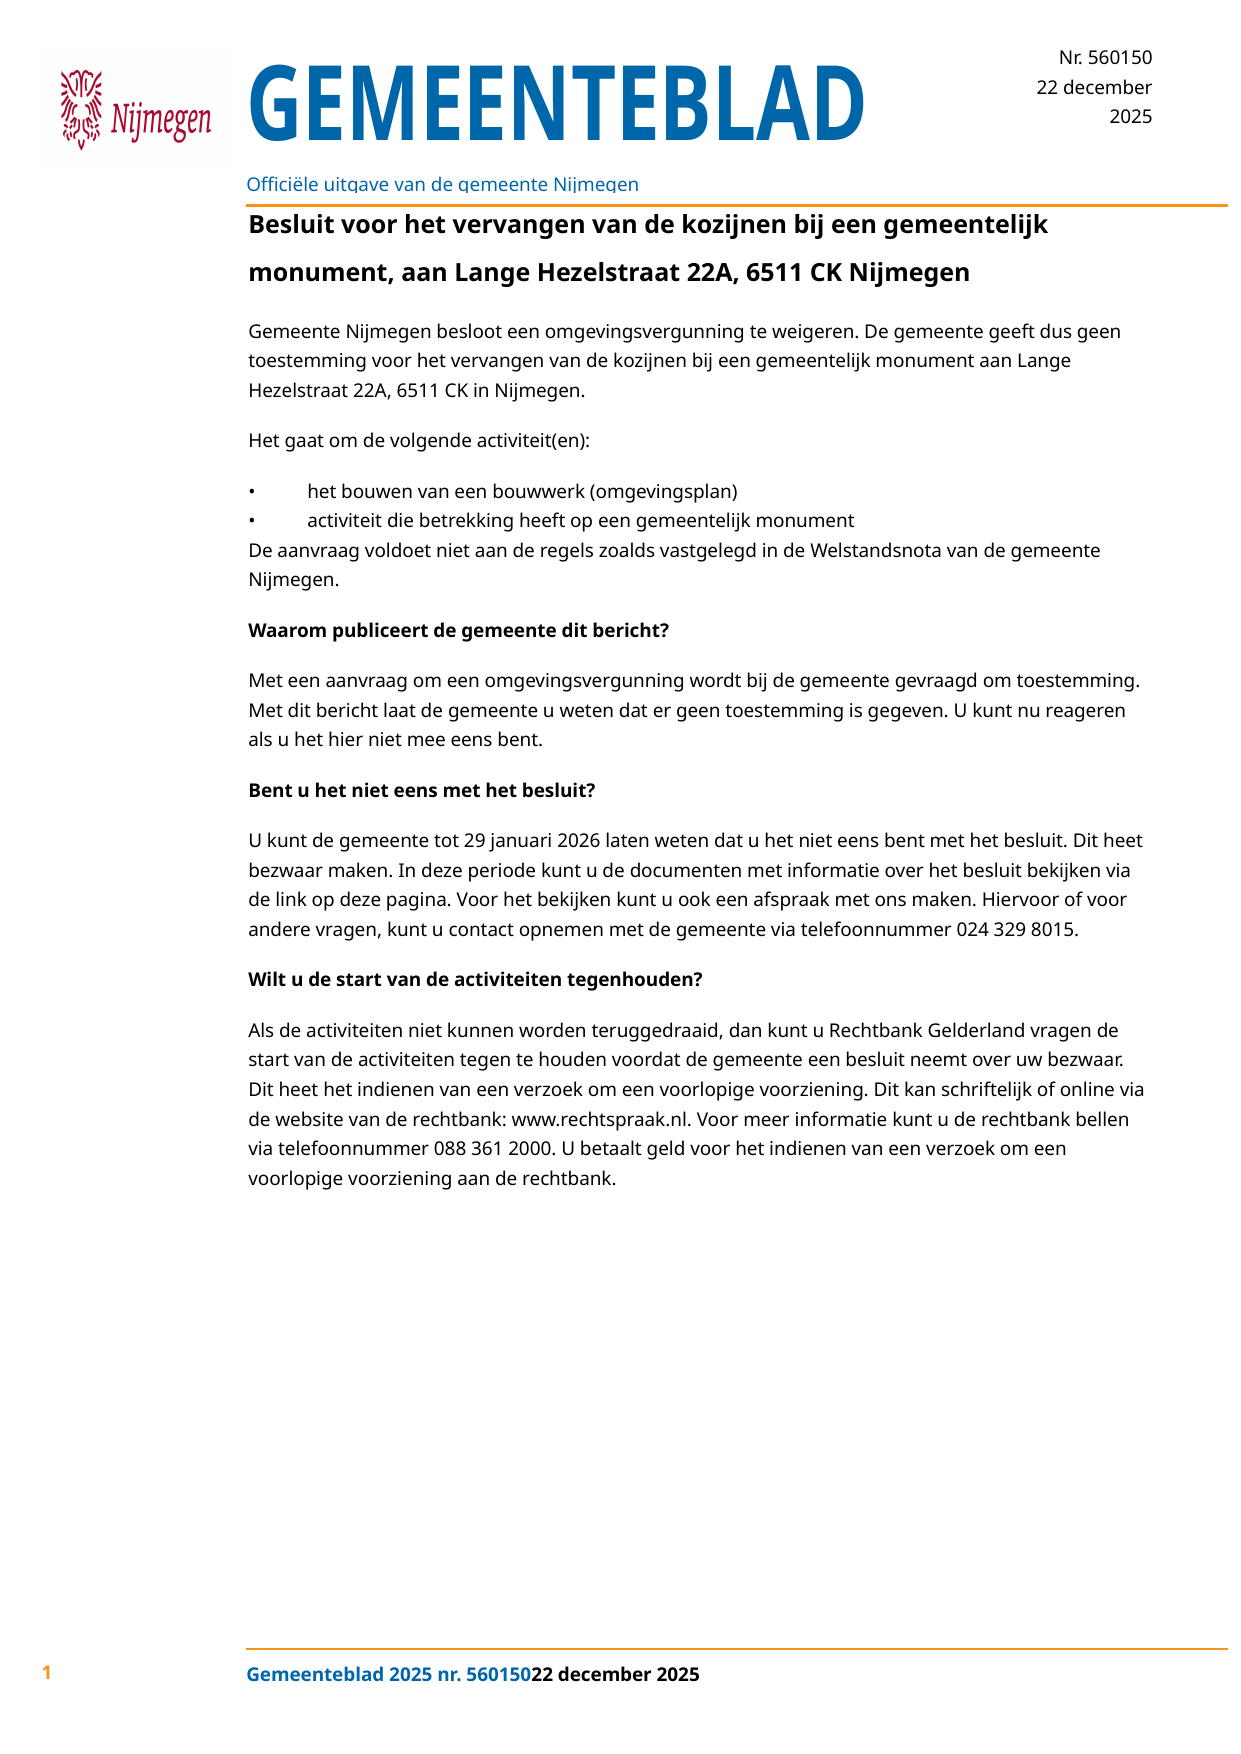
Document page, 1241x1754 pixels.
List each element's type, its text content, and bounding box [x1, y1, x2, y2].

picture [41, 47, 231, 172]
text Wilt u de start van de activiteiten tegenhouden? [248, 967, 1152, 992]
list activiteit die betrekking heeft op een gemeentelijk monument [248, 507, 1152, 533]
text Als de activiteiten niet kunnen worden teruggedraaid, dan kunt u Rechtbank Gelderland vragen de start van de activiteiten tegen te houden voordat de gemeente een besluit neemt over uw bezwaar. Dit heet het indienen van een verzoek om een voorlopige voorziening. Dit kan schriftelijk of online via de website van de rechtbank: www.rechtspraak.nl. Voor meer informatie kunt u de rechtbank bellen via telefoonnummer 088 361 2000. U betaalt geld voor het indienen van een verzoek om een voorlopige voorziening aan de rechtbank. [248, 1017, 1152, 1191]
text Met een aanvraag om een omgevingsvergunning wordt bij de gemeente gevraagd om toestemming. Met dit bericht laat de gemeente u weten dat er geen toestemming is gegeven. U kunt nu reageren als u het hier niet mee eens bent. [248, 667, 1152, 752]
list het bouwen van een bouwwerk (omgevingsplan) [248, 478, 1152, 504]
text Bent u het niet eens met het besluit? [248, 777, 1152, 803]
text Besluit voor het vervangen van de kozijnen bij een gemeentelijk monument, aan Lange Hezelstraat 22A, 6511 CK Nijmegen [248, 207, 1152, 288]
text Gemeente Nijmegen besloot een omgevingsvergunning te weigeren. De gemeente geeft dus geen toestemming voor het vervangen van de kozijnen bij een gemeentelijk monument aan Lange Hezelstraat 22A, 6511 CK in Nijmegen. [248, 318, 1152, 403]
text U kunt de gemeente tot 29 januari 2026 laten weten dat u het niet eens bent met het besluit. Dit heet bezwaar maken. In deze periode kunt u de documenten met informatie over het besluit bekijken via de link op deze pagina. Voor het bekijken kunt u ook een afspraak met ons maken. Hiervoor of voor andere vragen, kunt u contact opnemen met de gemeente via telefoonnummer 024 329 8015. [248, 827, 1152, 942]
text De aanvraag voldoet niet aan de regels zoalds vastgelegd in de Welstandsnota van de gemeente Nijmegen. [248, 537, 1152, 592]
text Het gaat om de volgende activiteit(en): [248, 427, 1152, 453]
text Waarom publiceert de gemeente dit bericht? [248, 617, 1152, 643]
